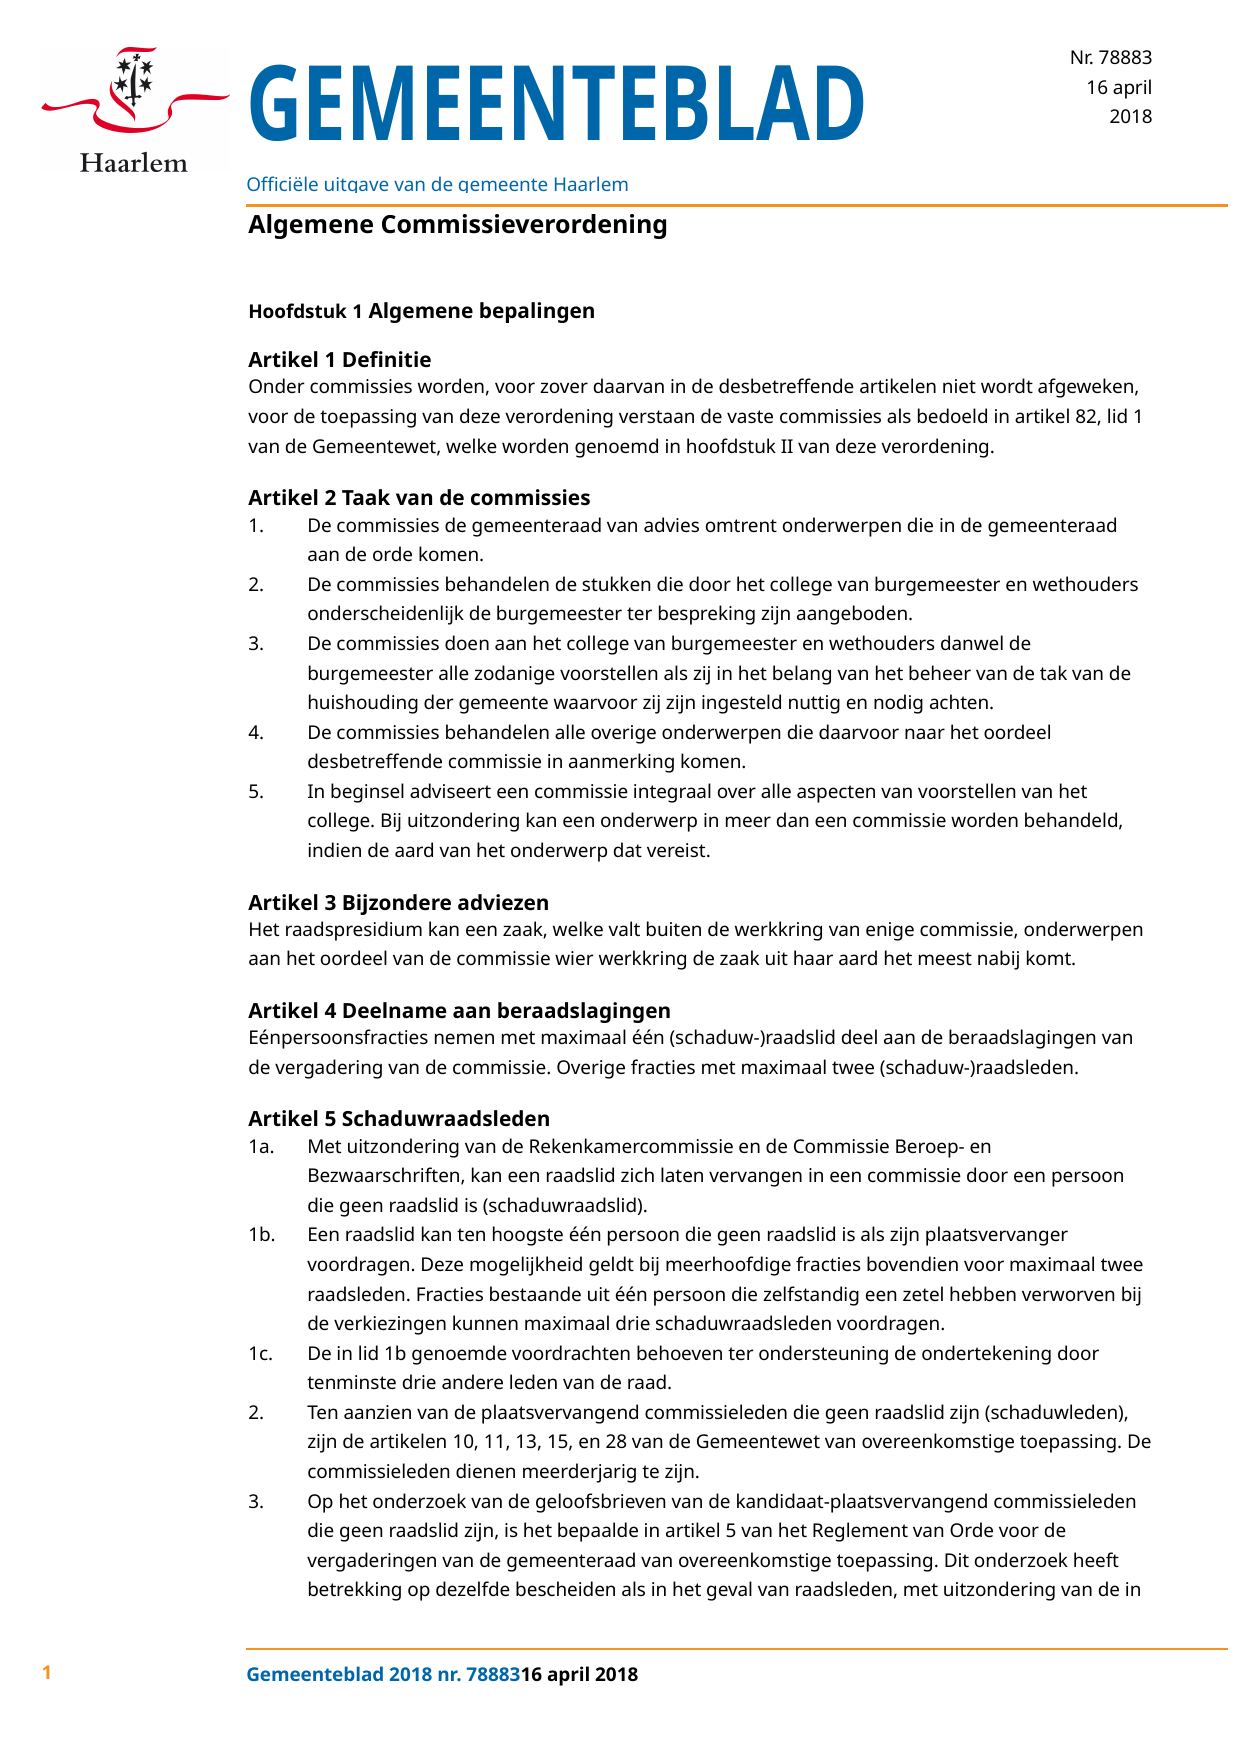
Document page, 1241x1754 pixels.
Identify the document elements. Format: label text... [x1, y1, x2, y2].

picture [41, 47, 231, 172]
list Op het onderzoek van de geloofsbrieven van de kandidaat-plaatsvervangend commissieleden die geen raadslid zijn, is het bepaalde in artikel 5 van het Reglement van Orde voor de vergaderingen van de gemeenteraad van overeenkomstige toepassing. Dit onderzoek heeft betrekking op dezelfde bescheiden als in het geval van raadsleden, met uitzondering van de in [248, 1488, 1152, 1602]
list Met uitzondering van de Rekenkamercommissie en de Commissie Beroep- en Bezwaarschriften, kan een raadslid zich laten vervangen in een commissie door een persoon die geen raadslid is (schaduwraadslid). [248, 1133, 1152, 1218]
text Hoofdstuk 1 Algemene bepalingen [248, 296, 1152, 324]
list De commissies behandelen de stukken die door het college van burgemeester en wethouders onderscheidenlijk de burgemeester ter bespreking zijn aangeboden. [248, 571, 1152, 626]
text Artikel 1 Definitie [248, 345, 1152, 374]
text Artikel 4 Deelname aan beraadslagingen [248, 996, 1152, 1024]
list De commissies behandelen alle overige onderwerpen die daarvoor naar het oordeel desbetreffende commissie in aanmerking komen. [248, 719, 1152, 774]
list De commissies de gemeenteraad van advies omtrent onderwerpen die in de gemeenteraad aan de orde komen. [248, 512, 1152, 567]
text Onder commissies worden, voor zover daarvan in de desbetreffende artikelen niet wordt afgeweken, voor de toepassing van deze verordening verstaan de vaste commissies als bedoeld in artikel 82, lid 1 van de Gemeentewet, welke worden genoemd in hoofdstuk II van deze verordening. [248, 374, 1152, 459]
text Eénpersoonsfracties nemen met maximaal één (schaduw-)raadslid deel aan de beraadslagingen van de vergadering van de commissie. Overige fracties met maximaal twee (schaduw-)raadsleden. [248, 1024, 1152, 1080]
text Het raadspresidium kan een zaak, welke valt buiten de werkkring van enige commissie, onderwerpen aan het oordeel van de commissie wier werkkring de zaak uit haar aard het meest nabij komt. [248, 916, 1152, 971]
text Artikel 2 Taak van de commissies [248, 483, 1152, 512]
list De in lid 1b genoemde voordrachten behoeven ter ondersteuning de ondertekening door tenminste drie andere leden van de raad. [248, 1340, 1152, 1395]
text Artikel 3 Bijzondere adviezen [248, 888, 1152, 916]
list De commissies doen aan het college van burgemeester en wethouders danwel de burgemeester alle zodanige voorstellen als zij in het belang van het beheer van de tak van de huishouding der gemeente waarvoor zij zijn ingesteld nuttig en nodig achten. [248, 630, 1152, 715]
text Artikel 5 Schaduwraadsleden [248, 1104, 1152, 1133]
text Algemene Commissieverordening [248, 207, 1152, 241]
list In beginsel adviseert een commissie integraal over alle aspecten van voorstellen van het college. Bij uitzondering kan een onderwerp in meer dan een commissie worden behandeld, indien de aard van het onderwerp dat vereist. [248, 778, 1152, 863]
list Ten aanzien van de plaatsvervangend commissieleden die geen raadslid zijn (schaduwleden), zijn de artikelen 10, 11, 13, 15, en 28 van de Gemeentewet van overeenkomstige toepassing. De commissieleden dienen meerderjarig te zijn. [248, 1399, 1152, 1484]
list Een raadslid kan ten hoogste één persoon die geen raadslid is als zijn plaatsvervanger voordragen. Deze mogelijkheid geldt bij meerhoofdige fracties bovendien voor maximaal twee raadsleden. Fracties bestaande uit één persoon die zelfstandig een zetel hebben verworven bij de verkiezingen kunnen maximaal drie schaduwraadsleden voordragen. [248, 1222, 1152, 1336]
